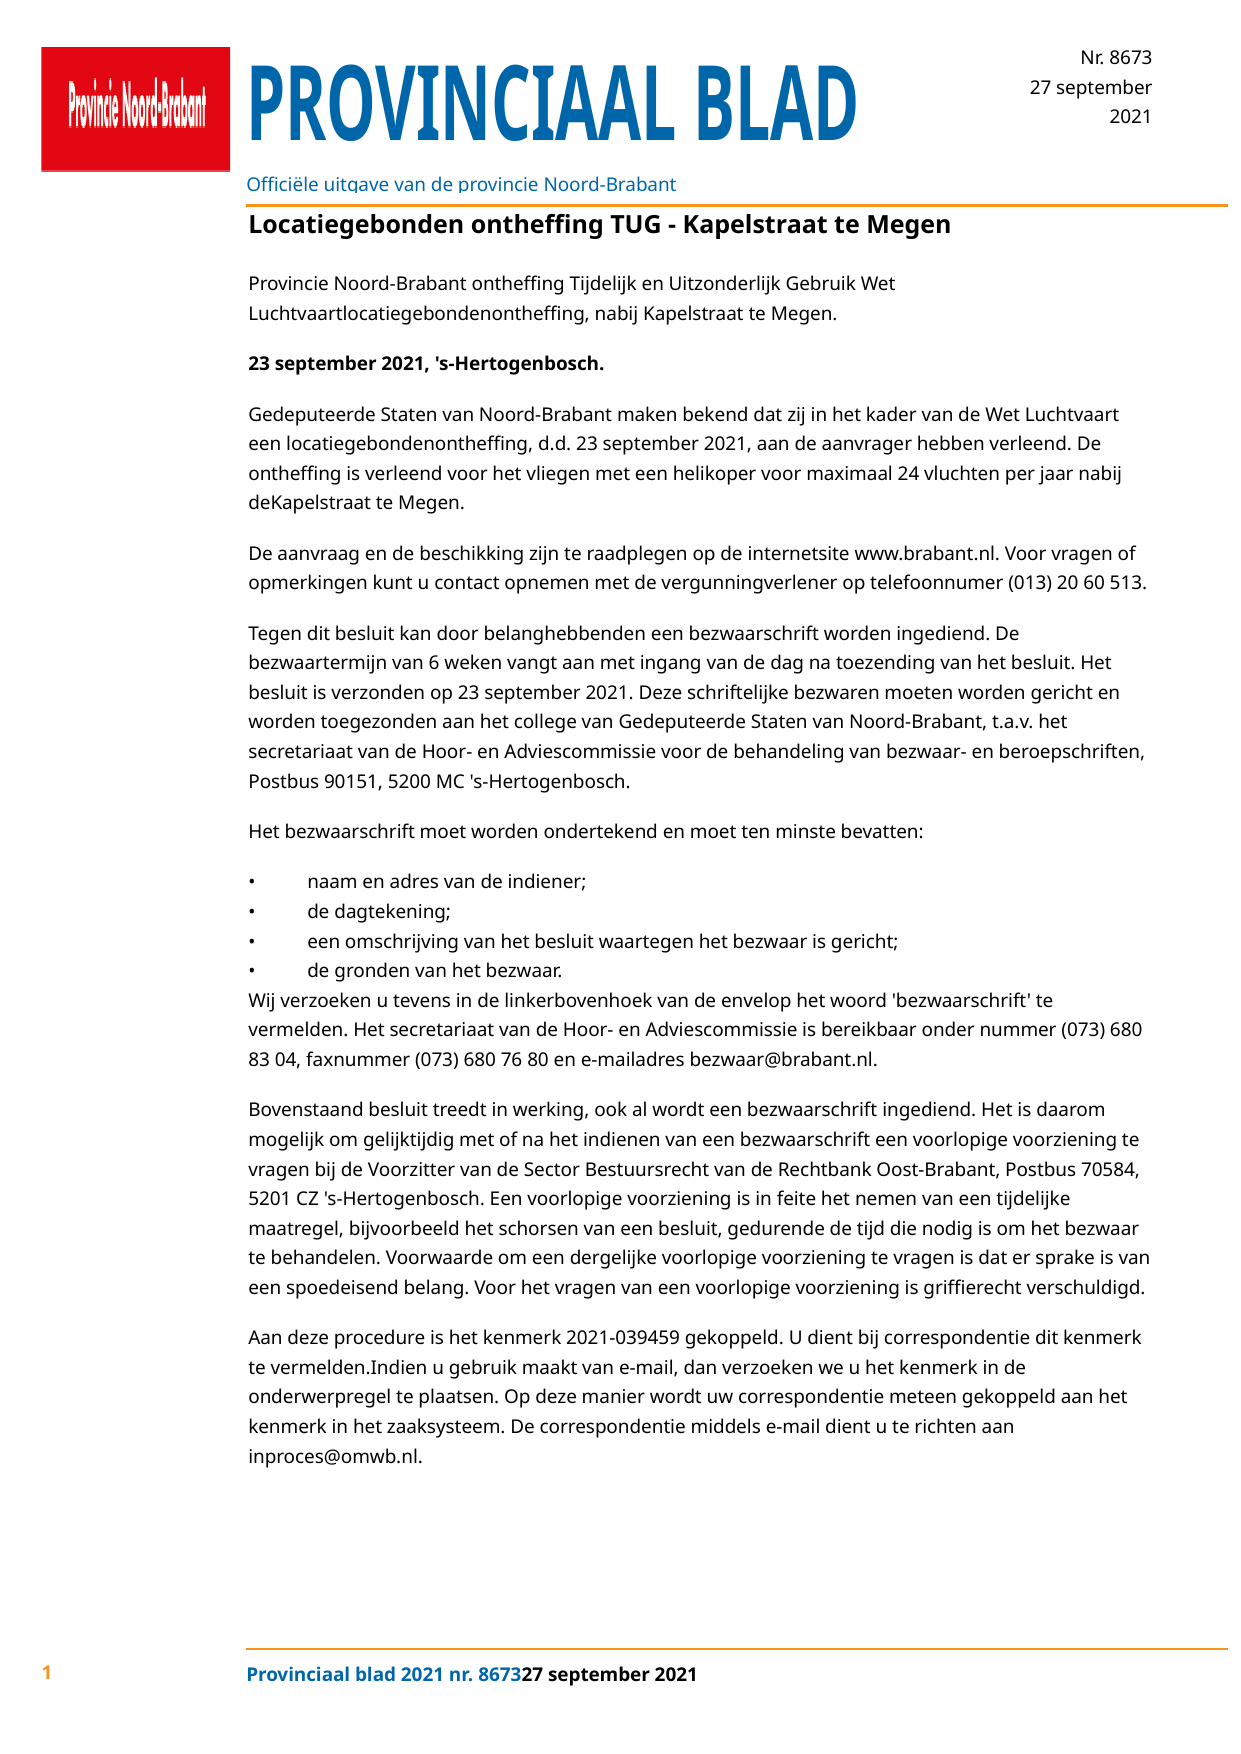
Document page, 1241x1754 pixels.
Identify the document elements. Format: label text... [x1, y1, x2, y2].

text 23 september 2021, 's-Hertogenbosch. [248, 350, 1152, 376]
list een omschrijving van het besluit waartegen het bezwaar is gericht; [248, 928, 1152, 953]
text Wij verzoeken u tevens in de linkerbovenhoek van de envelop het woord 'bezwaarschrift' te vermelden. Het secretariaat van de Hoor- en Adviescommissie is bereikbaar onder nummer (073) 680 83 04, faxnummer (073) 680 76 80 en e-mailadres bezwaar@brabant.nl. [248, 987, 1152, 1072]
text Provincie Noord-Brabant ontheffing Tijdelijk en Uitzonderlijk Gebruik Wet Luchtvaartlocatiegebondenontheffing, nabij Kapelstraat te Megen. [248, 270, 1152, 326]
picture [41, 47, 231, 172]
list de gronden van het bezwaar. [248, 957, 1152, 983]
list naam en adres van de indiener; [248, 869, 1152, 894]
text Tegen dit besluit kan door belanghebbenden een bezwaarschrift worden ingediend. De bezwaartermijn van 6 weken vangt aan met ingang van de dag na toezending van het besluit. Het besluit is verzonden op 23 september 2021. Deze schriftelijke bezwaren moeten worden gericht en worden toegezonden aan het college van Gedeputeerde Staten van Noord-Brabant, t.a.v. het secretariaat van de Hoor- en Adviescommissie voor de behandeling van bezwaar- en beroepschriften, Postbus 90151, 5200 MC 's-Hertogenbosch. [248, 620, 1152, 793]
text Aan deze procedure is het kenmerk 2021-039459 gekoppeld. U dient bij correspondentie dit kenmerk te vermelden.Indien u gebruik maakt van e-mail, dan verzoeken we u het kenmerk in de onderwerpregel te plaatsen. Op deze manier wordt uw correspondentie meteen gekoppeld aan het kenmerk in het zaaksysteem. De correspondentie middels e-mail dient u te richten aan inproces@omwb.nl. [248, 1324, 1152, 1468]
list de dagtekening; [248, 898, 1152, 924]
text De aanvraag en de beschikking zijn te raadplegen op de internetsite www.brabant.nl. Voor vragen of opmerkingen kunt u contact opnemen met de vergunningverlener op telefoonnumer (013) 20 60 513. [248, 540, 1152, 595]
text Bovenstaand besluit treedt in werking, ook al wordt een bezwaarschrift ingediend. Het is daarom mogelijk om gelijktijdig met of na het indienen van een bezwaarschrift een voorlopige voorziening te vragen bij de Voorzitter van de Sector Bestuursrecht van de Rechtbank Oost-Brabant, Postbus 70584, 5201 CZ 's-Hertogenbosch. Een voorlopige voorziening is in feite het nemen van een tijdelijke maatregel, bijvoorbeeld het schorsen van een besluit, gedurende de tijd die nodig is om het bezwaar te behandelen. Voorwaarde om een dergelijke voorlopige voorziening te vragen is dat er sprake is van een spoedeisend belang. Voor het vragen van een voorlopige voorziening is griffierecht verschuldigd. [248, 1097, 1152, 1300]
text Locatiegebonden ontheffing TUG - Kapelstraat te Megen [248, 207, 1152, 241]
text Het bezwaarschrift moet worden ondertekend en moet ten minste bevatten: [248, 818, 1152, 844]
text Gedeputeerde Staten van Noord-Brabant maken bekend dat zij in het kader van de Wet Luchtvaart een locatiegebondenontheffing, d.d. 23 september 2021, aan de aanvrager hebben verleend. De ontheffing is verleend voor het vliegen met een helikoper voor maximaal 24 vluchten per jaar nabij deKapelstraat te Megen. [248, 401, 1152, 515]
